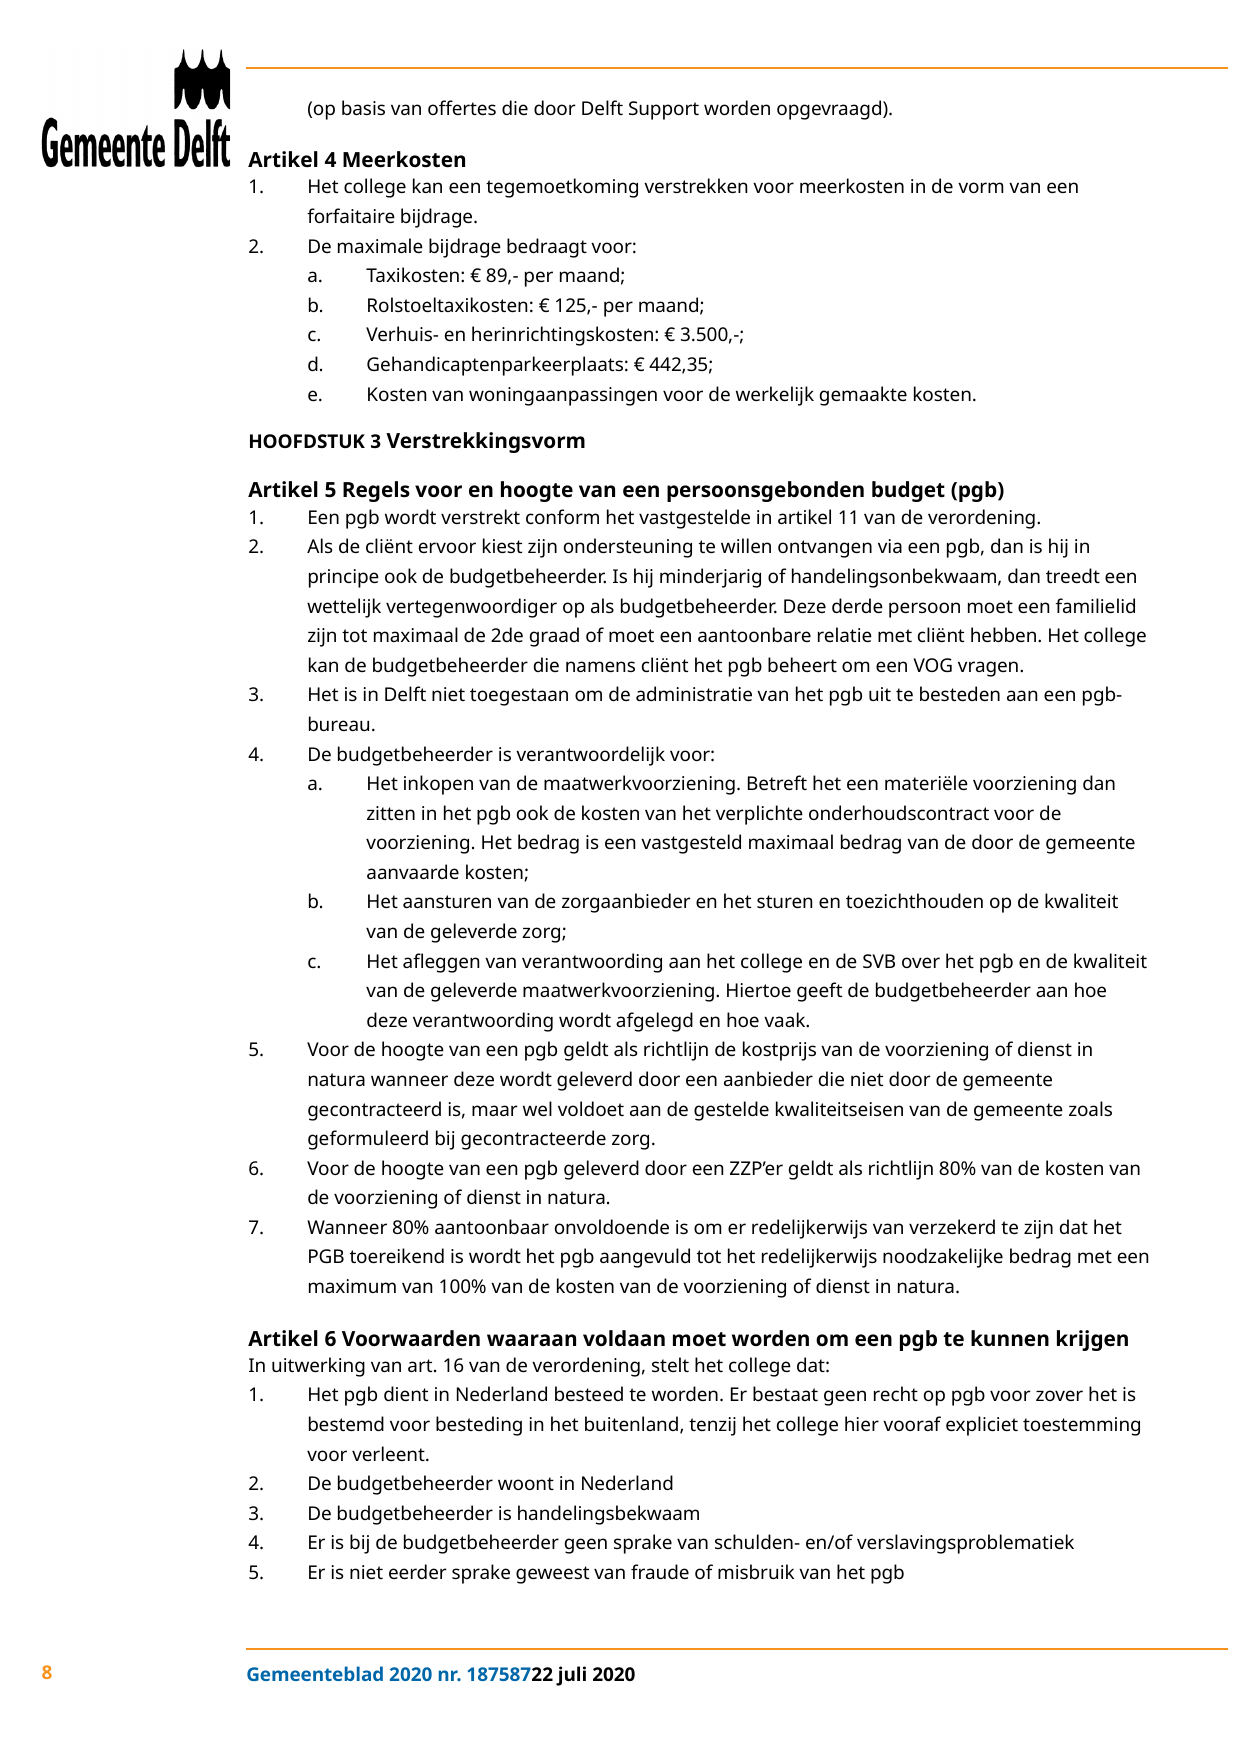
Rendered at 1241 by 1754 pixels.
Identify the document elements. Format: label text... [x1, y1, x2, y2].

picture [41, 47, 231, 172]
list De budgetbeheerder woont in Nederland [248, 1470, 1152, 1496]
list Voor de hoogte van een pgb geleverd door een ZZP’er geldt als richtlijn 80% van de kosten van de voorziening of dienst in natura. [248, 1155, 1152, 1210]
list Het pgb dient in Nederland besteed te worden. Er bestaat geen recht op pgb voor zover het is bestemd voor besteding in het buitenland, tenzij het college hier vooraf expliciet toestemming voor verleent. [248, 1382, 1152, 1467]
text HOOFDSTUK 3 Verstrekkingsvorm [248, 426, 1152, 455]
text Artikel 4 Meerkosten [248, 145, 1152, 174]
text Artikel 5 Regels voor en hoogte van een persoonsgebonden budget (pgb) [248, 476, 1152, 504]
list De budgetbeheerder is verantwoordelijk voor: [248, 741, 1152, 766]
list Het afleggen van verantwoording aan het college en de SVB over het pgb en de kwaliteit van de geleverde maatwerkvoorziening. Hiertoe geeft de budgetbeheerder aan hoe deze verantwoording wordt afgelegd en hoe vaak. [307, 948, 1152, 1033]
list Taxikosten: € 89,- per maand; [307, 262, 1152, 288]
text In uitwerking van art. 16 van de verordening, stelt het college dat: [248, 1352, 1152, 1378]
list Het aansturen van de zorgaanbieder en het sturen en toezichthouden op de kwaliteit van de geleverde zorg; [307, 889, 1152, 944]
list (op basis van offertes die door Delft Support worden opgevraagd). [248, 95, 1152, 121]
list Verhuis- en herinrichtingskosten: € 3.500,-; [307, 322, 1152, 347]
list Een pgb wordt verstrekt conform het vastgestelde in artikel 11 van de verordening. [248, 504, 1152, 530]
list Rolstoeltaxikosten: € 125,- per maand; [307, 292, 1152, 318]
list Er is niet eerder sprake geweest van fraude of misbruik van het pgb [248, 1559, 1152, 1585]
list Kosten van woningaanpassingen voor de werkelijk gemaakte kosten. [307, 381, 1152, 406]
list Het inkopen van de maatwerkvoorziening. Betreft het een materiële voorziening dan zitten in het pgb ook de kosten van het verplichte onderhoudscontract voor de voorziening. Het bedrag is een vastgesteld maximaal bedrag van de door de gemeente aanvaarde kosten; [307, 770, 1152, 885]
list Als de cliënt ervoor kiest zijn ondersteuning te willen ontvangen via een pgb, dan is hij in principe ook de budgetbeheerder. Is hij minderjarig of handelingsonbekwaam, dan treedt een wettelijk vertegenwoordiger op als budgetbeheerder. Deze derde persoon moet een familielid zijn tot maximaal de 2de graad of moet een aantoonbare relatie met cliënt hebben. Het college kan de budgetbeheerder die namens cliënt het pgb beheert om een VOG vragen. [248, 534, 1152, 678]
list Wanneer 80% aantoonbaar onvoldoende is om er redelijkerwijs van verzekerd te zijn dat het PGB toereikend is wordt het pgb aangevuld tot het redelijkerwijs noodzakelijke bedrag met een maximum van 100% van de kosten van de voorziening of dienst in natura. [248, 1214, 1152, 1299]
list De budgetbeheerder is handelingsbekwaam [248, 1500, 1152, 1526]
list Er is bij de budgetbeheerder geen sprake van schulden- en/of verslavingsproblematiek [248, 1529, 1152, 1555]
text Artikel 6 Voorwaarden waaraan voldaan moet worden om een pgb te kunnen krijgen [248, 1324, 1152, 1352]
list Het is in Delft niet toegestaan om de administratie van het pgb uit te besteden aan een pgb-bureau. [248, 682, 1152, 737]
list De maximale bijdrage bedraagt voor: [248, 233, 1152, 258]
list Gehandicaptenparkeerplaats: € 442,35; [307, 351, 1152, 377]
list Voor de hoogte van een pgb geldt als richtlijn de kostprijs van de voorziening of dienst in natura wanneer deze wordt geleverd door een aanbieder die niet door de gemeente gecontracteerd is, maar wel voldoet aan de gestelde kwaliteitseisen van de gemeente zoals geformuleerd bij gecontracteerde zorg. [248, 1037, 1152, 1151]
list Het college kan een tegemoetkoming verstrekken voor meerkosten in de vorm van een forfaitaire bijdrage. [248, 174, 1152, 229]
